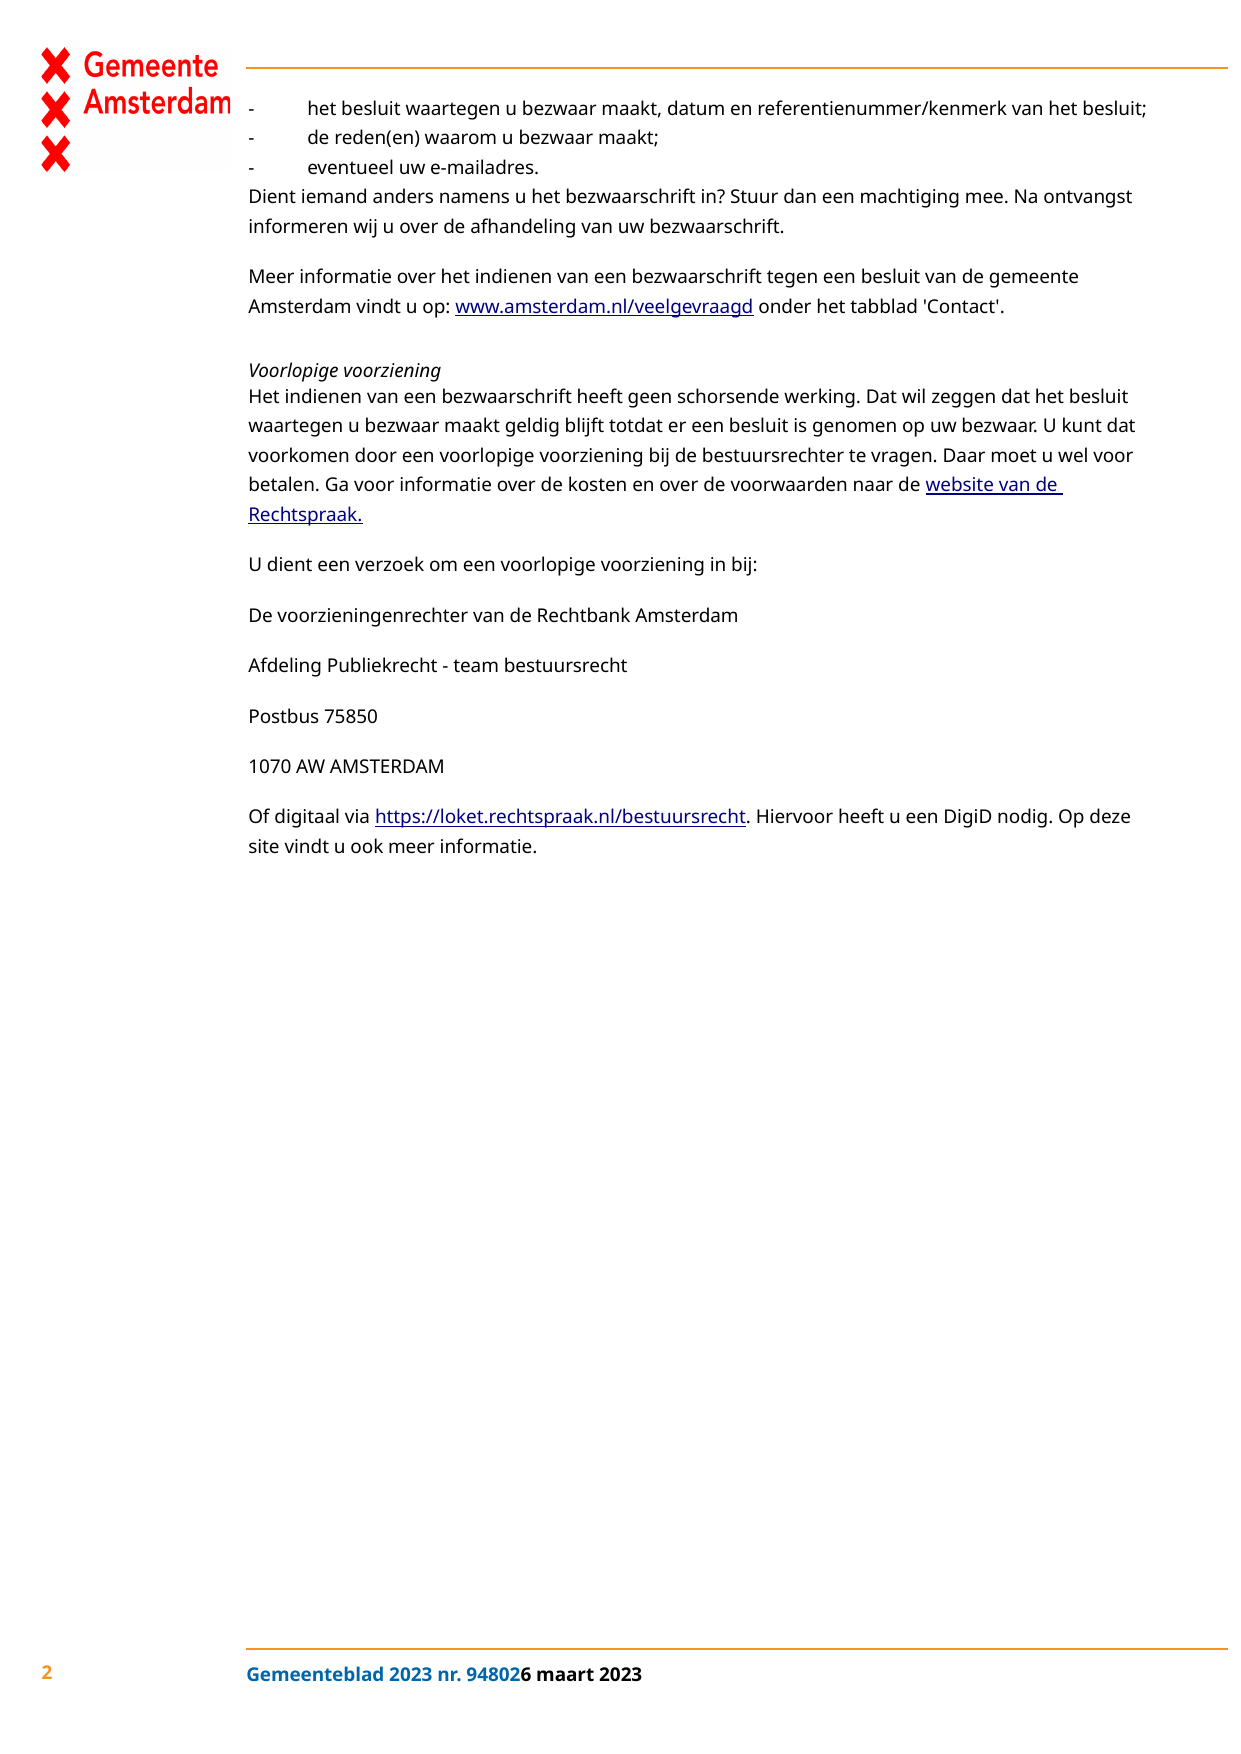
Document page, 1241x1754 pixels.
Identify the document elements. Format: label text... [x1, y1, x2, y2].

text Dient iemand anders namens u het bezwaarschrift in? Stuur dan een machtiging mee. Na ontvangst informeren wij u over de afhandeling van uw bezwaarschrift. [248, 183, 1152, 239]
text Meer informatie over het indienen van een bezwaarschrift tegen een besluit van de gemeente Amsterdam vindt u op: www.amsterdam.nl/veelgevraagd onder het tabblad 'Contact'. [248, 263, 1152, 319]
text Voorlopige voorziening [248, 357, 1152, 383]
text U dient een verzoek om een voorlopige voorziening in bij: [248, 552, 1152, 577]
text Of digitaal via https://loket.rechtspraak.nl/bestuursrecht. Hiervoor heeft u een DigiD nodig. Op deze site vindt u ook meer informatie. [248, 804, 1152, 859]
text Postbus 75850 [248, 703, 1152, 728]
text Afdeling Publiekrecht - team bestuursrecht [248, 652, 1152, 678]
picture [41, 47, 231, 172]
text 1070 AW AMSTERDAM [248, 753, 1152, 779]
text De voorzieningenrechter van de Rechtbank Amsterdam [248, 602, 1152, 628]
list de reden(en) waarom u bezwaar maakt; [248, 124, 1152, 150]
list het besluit waartegen u bezwaar maakt, datum en referentienummer/kenmerk van het besluit; [248, 95, 1152, 121]
text Het indienen van een bezwaarschrift heeft geen schorsende werking. Dat wil zeggen dat het besluit waartegen u bezwaar maakt geldig blijft totdat er een besluit is genomen op uw bezwaar. U kunt dat voorkomen door een voorlopige voorziening bij de bestuursrechter te vragen. Daar moet u wel voor betalen. Ga voor informatie over de kosten en over de voorwaarden naar de website van de Rechtspraak. [248, 383, 1152, 527]
list eventueel uw e-mailadres. [248, 154, 1152, 180]
